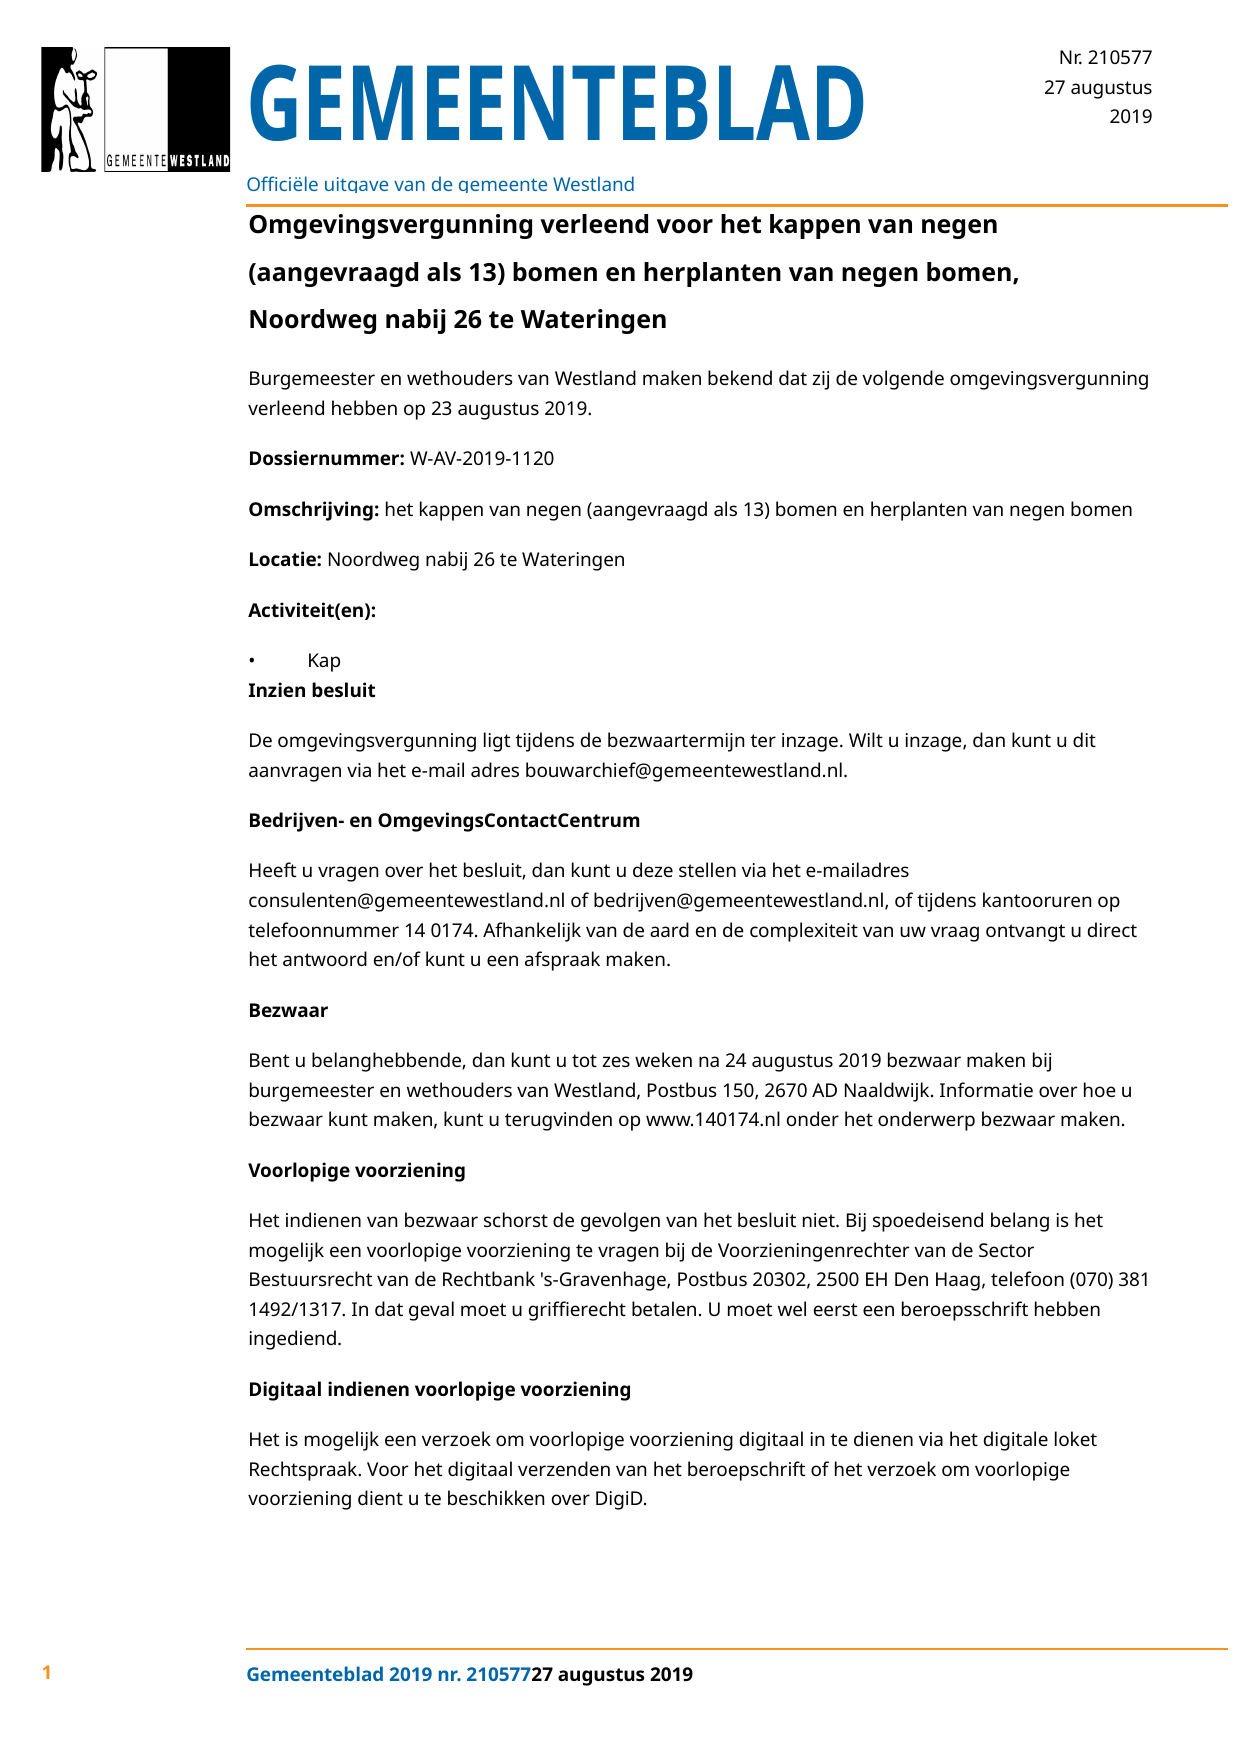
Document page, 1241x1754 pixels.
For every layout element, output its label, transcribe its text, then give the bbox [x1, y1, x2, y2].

list Kap [248, 647, 1152, 673]
text Omschrijving: het kappen van negen (aangevraagd als 13) bomen en herplanten van negen bomen [248, 496, 1152, 522]
text Bent u belanghebbende, dan kunt u tot zes weken na 24 augustus 2019 bezwaar maken bij burgemeester en wethouders van Westland, Postbus 150, 2670 AD Naaldwijk. Informatie over hoe u bezwaar kunt maken, kunt u terugvinden op www.140174.nl onder het onderwerp bezwaar maken. [248, 1047, 1152, 1132]
text Het is mogelijk een verzoek om voorlopige voorziening digitaal in te dienen via het digitale loket Rechtspraak. Voor het digitaal verzenden van het beroepschrift of het verzoek om voorlopige voorziening dient u te beschikken over DigiD. [248, 1426, 1152, 1511]
text Bezwaar [248, 997, 1152, 1022]
picture [41, 47, 231, 172]
text Digitaal indienen voorlopige voorziening [248, 1376, 1152, 1402]
text Het indienen van bezwaar schorst de gevolgen van het besluit niet. Bij spoedeisend belang is het mogelijk een voorlopige voorziening te vragen bij de Voorzieningenrechter van de Sector Bestuursrecht van de Rechtbank 's-Gravenhage, Postbus 20302, 2500 EH Den Haag, telefoon (070) 381 1492/1317. In dat geval moet u griffierecht betalen. U moet wel eerst een beroepsschrift hebben ingediend. [248, 1207, 1152, 1351]
text Bedrijven- en OmgevingsContactCentrum [248, 807, 1152, 833]
text De omgevingsvergunning ligt tijdens de bezwaartermijn ter inzage. Wilt u inzage, dan kunt u dit aanvragen via het e-mail adres bouwarchief@gemeentewestland.nl. [248, 727, 1152, 782]
text Burgemeester en wethouders van Westland maken bekend dat zij de volgende omgevingsvergunning verleend hebben op 23 augustus 2019. [248, 366, 1152, 421]
text Heeft u vragen over het besluit, dan kunt u deze stellen via het e-mailadres consulenten@gemeentewestland.nl of bedrijven@gemeentewestland.nl, of tijdens kantooruren op telefoonnummer 14 0174. Afhankelijk van de aard en de complexiteit van uw vraag ontvangt u direct het antwoord en/of kunt u een afspraak maken. [248, 858, 1152, 972]
text Omgevingsvergunning verleend voor het kappen van negen (aangevraagd als 13) bomen en herplanten van negen bomen, Noordweg nabij 26 te Wateringen [248, 207, 1152, 336]
text Voorlopige voorziening [248, 1157, 1152, 1182]
text Activiteit(en): [248, 597, 1152, 622]
text Dossiernummer: W-AV-2019-1120 [248, 446, 1152, 471]
text Locatie: Noordweg nabij 26 te Wateringen [248, 546, 1152, 572]
text Inzien besluit [248, 677, 1152, 702]
